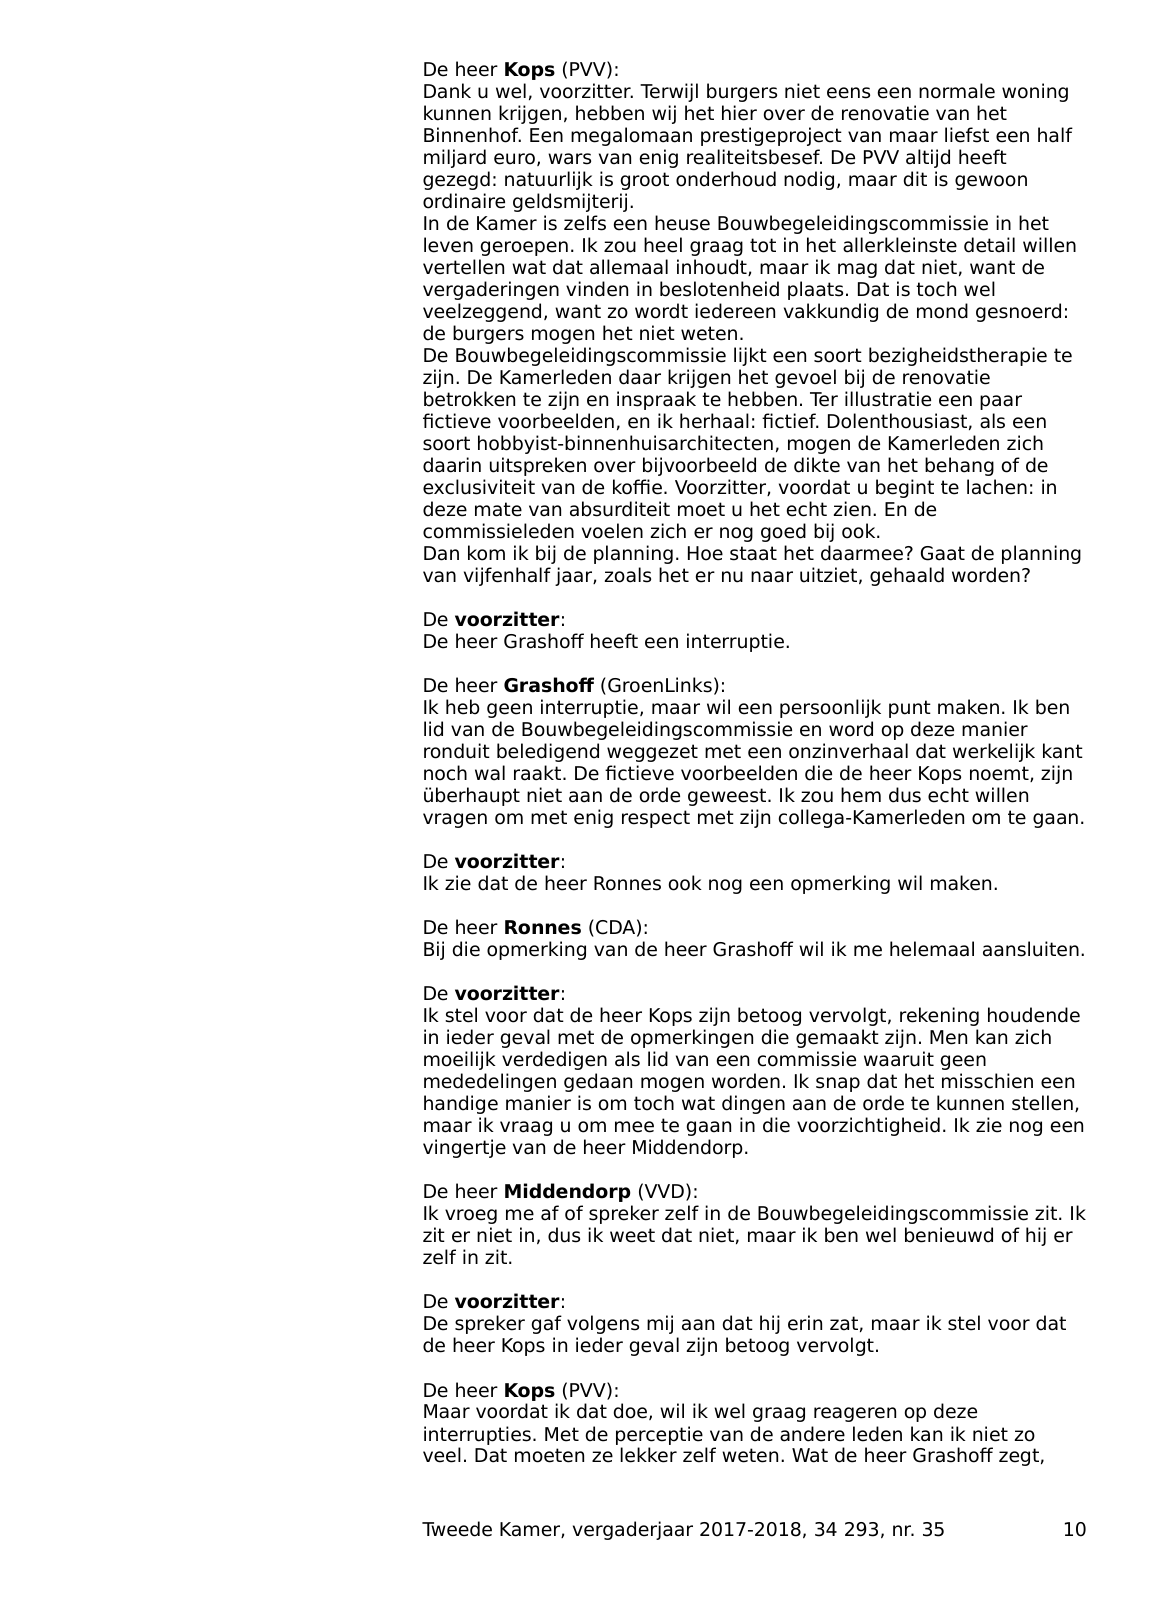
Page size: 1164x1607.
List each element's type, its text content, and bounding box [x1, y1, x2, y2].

text De voorzitter: [422, 1291, 1087, 1313]
text Ik stel voor dat de heer Kops zijn betoog vervolgt, rekening houdende in ieder geval met de opmerkingen die gemaakt zijn. Men kan zich moeilijk verdedigen als lid van een commissie waaruit geen mededelingen gedaan mogen worden. Ik snap dat het misschien een handige manier is om toch wat dingen aan de orde te kunnen stellen, maar ik vraag u om mee te gaan in die voorzichtigheid. Ik zie nog een vingertje van de heer Middendorp. [422, 1005, 1087, 1159]
text De heer Grashoff (GroenLinks): [422, 675, 1087, 697]
text Ik vroeg me af of spreker zelf in de Bouwbegeleidingscommissie zit. Ik zit er niet in, dus ik weet dat niet, maar ik ben wel benieuwd of hij er zelf in zit. [422, 1203, 1087, 1269]
text De voorzitter: [422, 609, 1087, 631]
text Dank u wel, voorzitter. Terwijl burgers niet eens een normale woning kunnen krijgen, hebben wij het hier over de renovatie van het Binnenhof. Een megalomaan prestigeproject van maar liefst een half miljard euro, wars van enig realiteitsbesef. De PVV altijd heeft gezegd: natuurlijk is groot onderhoud nodig, maar dit is gewoon ordinaire geldsmijterij. [422, 81, 1087, 213]
text Bij die opmerking van de heer Grashoff wil ik me helemaal aansluiten. [422, 939, 1087, 961]
text In de Kamer is zelfs een heuse Bouwbegeleidingscommissie in het leven geroepen. Ik zou heel graag tot in het allerkleinste detail willen vertellen wat dat allemaal inhoudt, maar ik mag dat niet, want de vergaderingen vinden in beslotenheid plaats. Dat is toch wel veelzeggend, want zo wordt iedereen vakkundig de mond gesnoerd: de burgers mogen het niet weten. [422, 213, 1087, 345]
text De spreker gaf volgens mij aan dat hij erin zat, maar ik stel voor dat de heer Kops in ieder geval zijn betoog vervolgt. [422, 1313, 1087, 1357]
text Dan kom ik bij de planning. Hoe staat het daarmee? Gaat de planning van vijfenhalf jaar, zoals het er nu naar uitziet, gehaald worden? [422, 543, 1087, 587]
text Maar voordat ik dat doe, wil ik wel graag reageren op deze interrupties. Met de perceptie van de andere leden kan ik niet zo veel. Dat moeten ze lekker zelf weten. Wat de heer Grashoff zegt, [422, 1401, 1087, 1467]
text De heer Grashoff heeft een interruptie. [422, 631, 1087, 653]
text De voorzitter: [422, 851, 1087, 873]
text Ik heb geen interruptie, maar wil een persoonlijk punt maken. Ik ben lid van de Bouwbegeleidingscommissie en word op deze manier ronduit beledigend weggezet met een onzinverhaal dat werkelijk kant noch wal raakt. De fictieve voorbeelden die de heer Kops noemt, zijn überhaupt niet aan de orde geweest. Ik zou hem dus echt willen vragen om met enig respect met zijn collega-Kamerleden om te gaan. [422, 697, 1087, 829]
text Ik zie dat de heer Ronnes ook nog een opmerking wil maken. [422, 873, 1087, 895]
text De Bouwbegeleidingscommissie lijkt een soort bezigheidstherapie te zijn. De Kamerleden daar krijgen het gevoel bij de renovatie betrokken te zijn en inspraak te hebben. Ter illustratie een paar fictieve voorbeelden, en ik herhaal: fictief. Dolenthousiast, als een soort hobbyist-binnenhuisarchitecten, mogen de Kamerleden zich daarin uitspreken over bijvoorbeeld de dikte van het behang of de exclusiviteit van de koffie. Voorzitter, voordat u begint te lachen: in deze mate van absurditeit moet u het echt zien. En de commissieleden voelen zich er nog goed bij ook. [422, 345, 1087, 543]
text De voorzitter: [422, 983, 1087, 1005]
text De heer Middendorp (VVD): [422, 1181, 1087, 1203]
text De heer Ronnes (CDA): [422, 917, 1087, 939]
text De heer Kops (PVV): [422, 1379, 1087, 1401]
text De heer Kops (PVV): [422, 59, 1087, 81]
